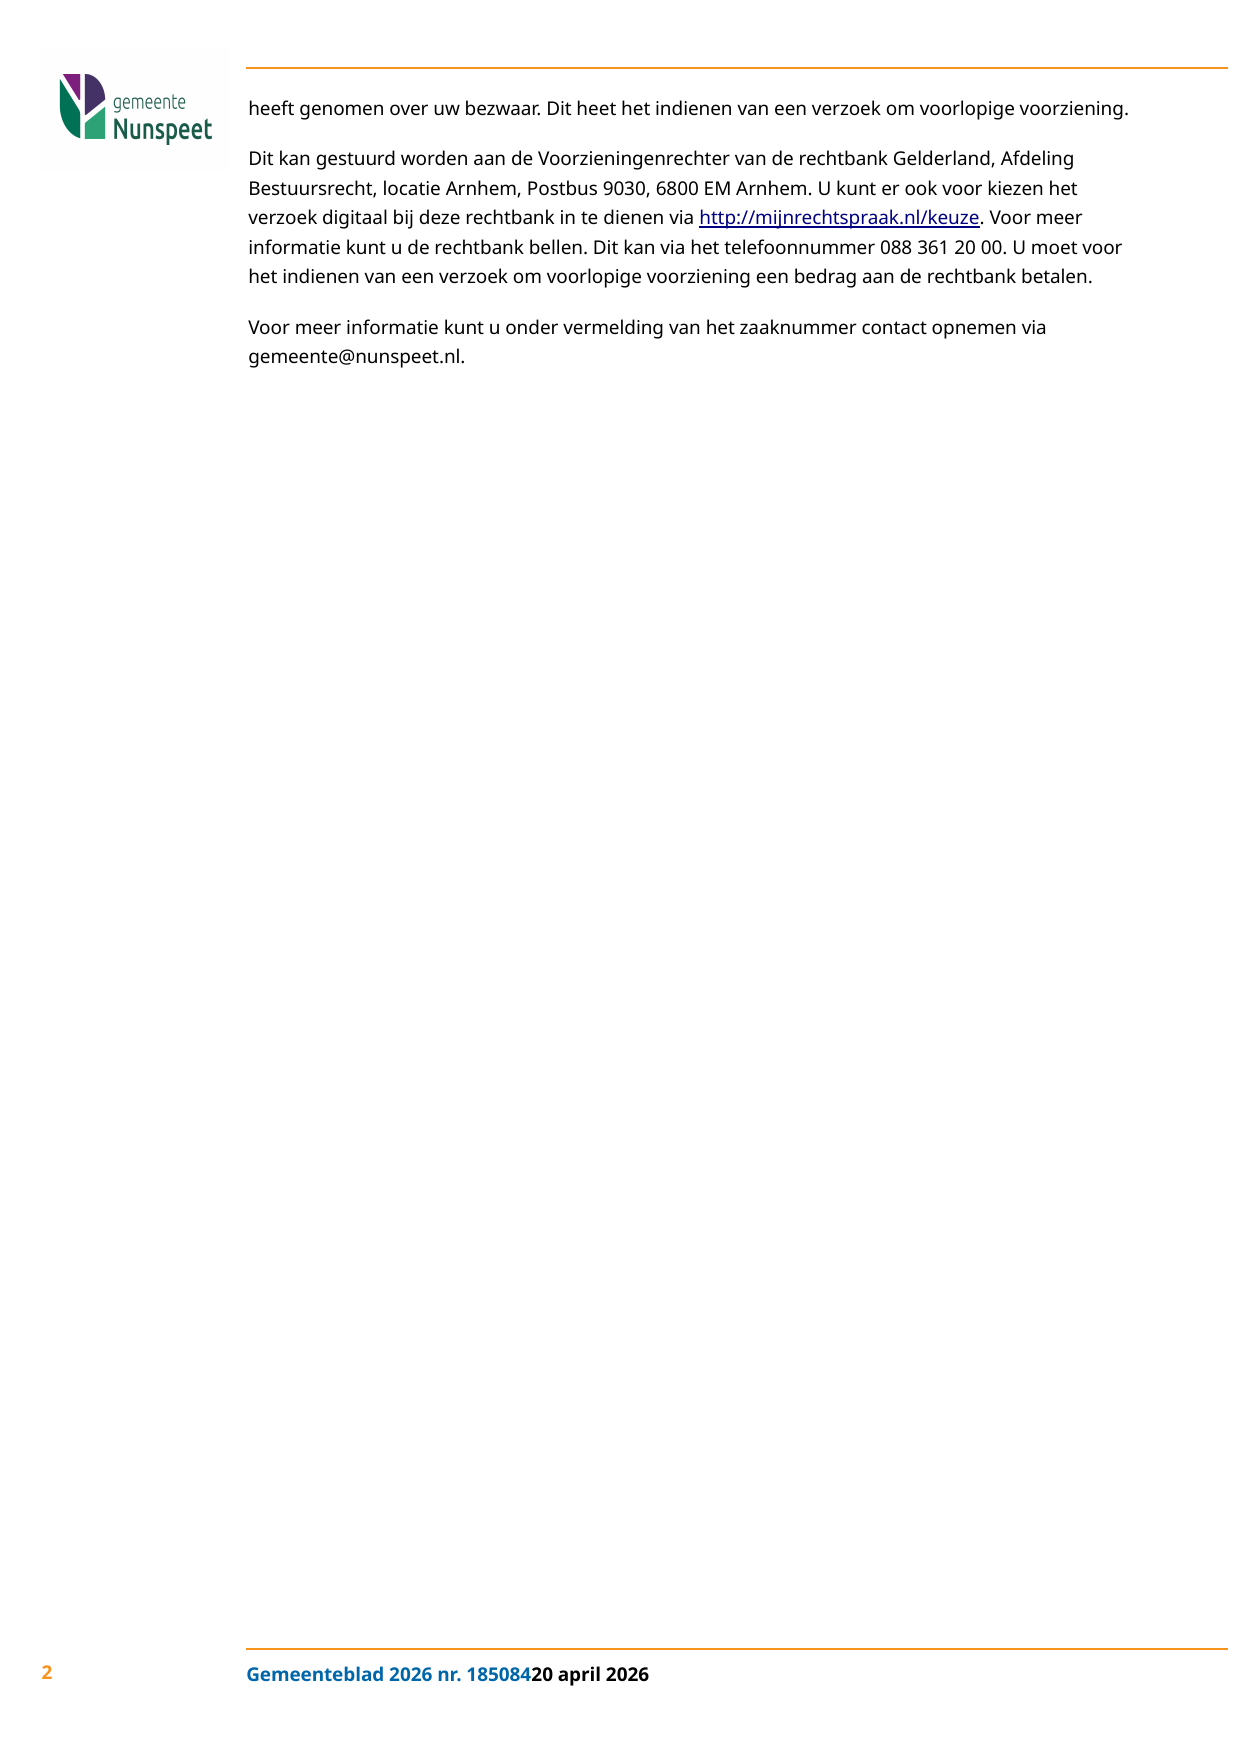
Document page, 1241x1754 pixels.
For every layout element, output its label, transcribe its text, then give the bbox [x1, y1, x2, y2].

text heeft genomen over uw bezwaar. Dit heet het indienen van een verzoek om voorlopige voorziening. [248, 95, 1152, 121]
text Voor meer informatie kunt u onder vermelding van het zaaknummer contact opnemen via gemeente@nunspeet.nl. [248, 314, 1152, 369]
text Dit kan gestuurd worden aan de Voorzieningenrechter van de rechtbank Gelderland, Afdeling Bestuursrecht, locatie Arnhem, Postbus 9030, 6800 EM Arnhem. U kunt er ook voor kiezen het verzoek digitaal bij deze rechtbank in te dienen via http://mijnrechtspraak.nl/keuze. Voor meer informatie kunt u de rechtbank bellen. Dit kan via het telefoonnummer 088 361 20 00. U moet voor het indienen van een verzoek om voorlopige voorziening een bedrag aan de rechtbank betalen. [248, 145, 1152, 289]
picture [41, 47, 231, 172]
